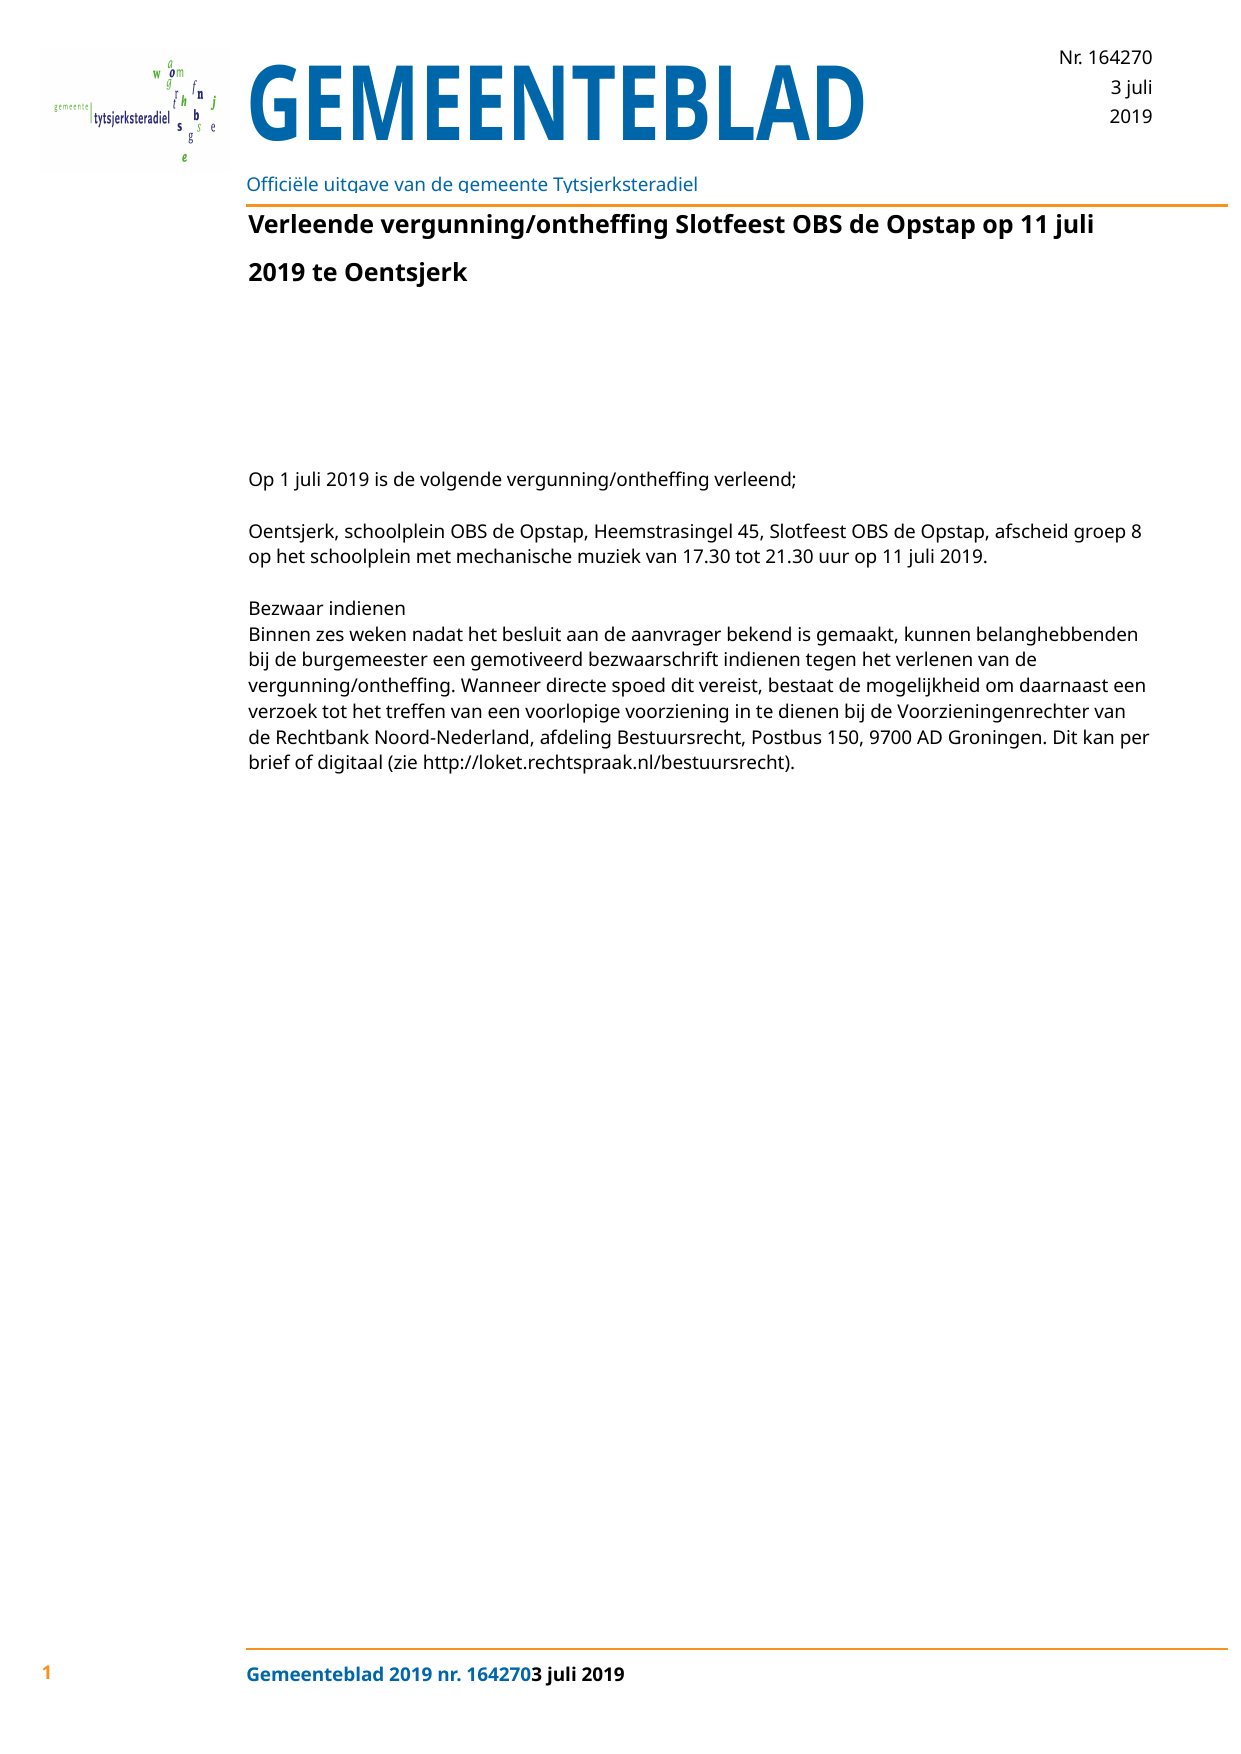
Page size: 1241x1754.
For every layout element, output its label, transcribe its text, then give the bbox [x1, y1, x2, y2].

picture [41, 47, 231, 172]
text Oentsjerk, schoolplein OBS de Opstap, Heemstrasingel 45, Slotfeest OBS de Opstap, afscheid groep 8 op het schoolplein met mechanische muziek van 17.30 tot 21.30 uur op 11 juli 2019. [248, 518, 1152, 569]
text Verleende vergunning/ontheffing Slotfeest OBS de Opstap op 11 juli 2019 te Oentsjerk [248, 207, 1152, 288]
text Binnen zes weken nadat het besluit aan de aanvrager bekend is gemaakt, kunnen belanghebbenden bij de burgemeester een gemotiveerd bezwaarschrift indienen tegen het verlenen van de vergunning/ontheffing. Wanneer directe spoed dit vereist, bestaat de mogelijkheid om daarnaast een verzoek tot het treffen van een voorlopige voorziening in te dienen bij de Voorzieningenrechter van de Rechtbank Noord-Nederland, afdeling Bestuursrecht, Postbus 150, 9700 AD Groningen. Dit kan per brief of digitaal (zie http://loket.rechtspraak.nl/bestuursrecht). [248, 621, 1152, 775]
text Bezwaar indienen [248, 595, 1152, 621]
text Op 1 juli 2019 is de volgende vergunning/ontheffing verleend; [248, 467, 1152, 492]
